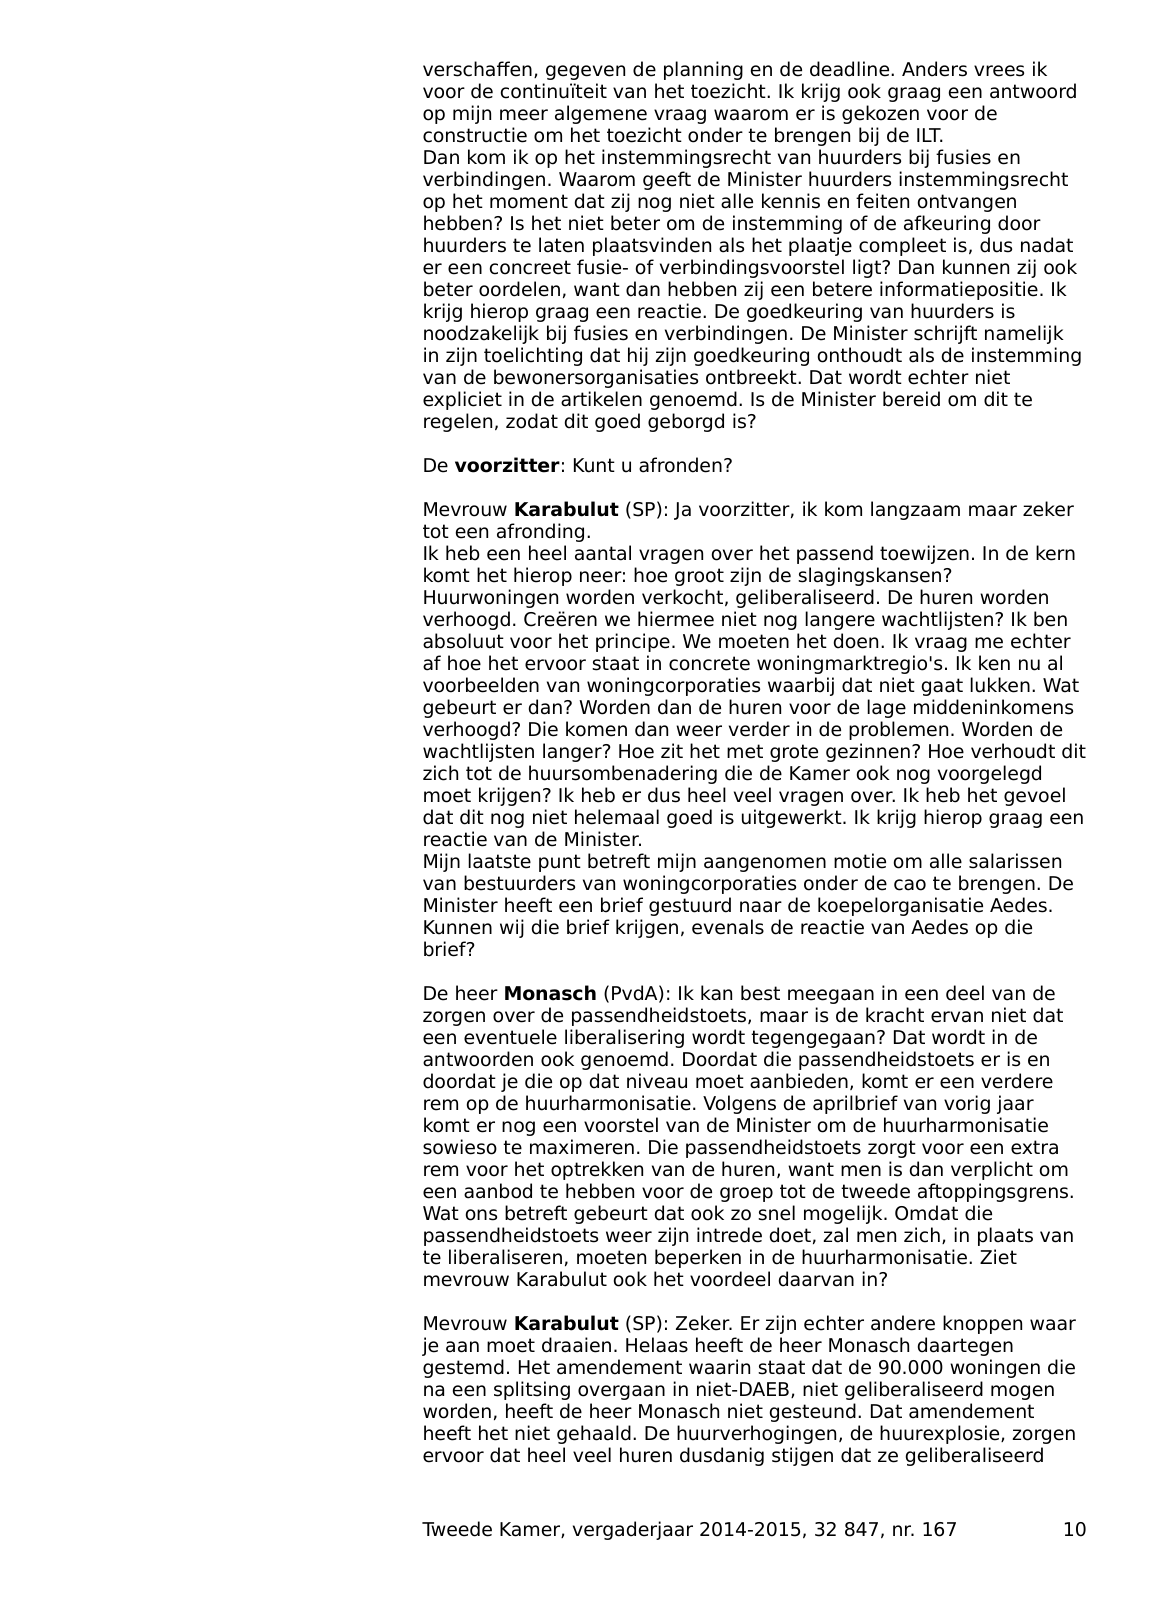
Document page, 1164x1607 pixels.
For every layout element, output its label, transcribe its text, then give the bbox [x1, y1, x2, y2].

text Ik heb een heel aantal vragen over het passend toewijzen. In de kern komt het hierop neer: hoe groot zijn de slagingskansen? Huurwoningen worden verkocht, geliberaliseerd. De huren worden verhoogd. Creëren we hiermee niet nog langere wachtlijsten? Ik ben absoluut voor het principe. We moeten het doen. Ik vraag me echter af hoe het ervoor staat in concrete woningmarktregio's. Ik ken nu al voorbeelden van woningcorporaties waarbij dat niet gaat lukken. Wat gebeurt er dan? Worden dan de huren voor de lage middeninkomens verhoogd? Die komen dan weer verder in de problemen. Worden de wachtlijsten langer? Hoe zit het met grote gezinnen? Hoe verhoudt dit zich tot de huursombenadering die de Kamer ook nog voorgelegd moet krijgen? Ik heb er dus heel veel vragen over. Ik heb het gevoel dat dit nog niet helemaal goed is uitgewerkt. Ik krijg hierop graag een reactie van de Minister. [422, 543, 1087, 851]
text Dan kom ik op het instemmingsrecht van huurders bij fusies en verbindingen. Waarom geeft de Minister huurders instemmingsrecht op het moment dat zij nog niet alle kennis en feiten ontvangen hebben? Is het niet beter om de instemming of de afkeuring door huurders te laten plaatsvinden als het plaatje compleet is, dus nadat er een concreet fusie- of verbindingsvoorstel ligt? Dan kunnen zij ook beter oordelen, want dan hebben zij een betere informatiepositie. Ik krijg hierop graag een reactie. De goedkeuring van huurders is noodzakelijk bij fusies en verbindingen. De Minister schrijft namelijk in zijn toelichting dat hij zijn goedkeuring onthoudt als de instemming van de bewonersorganisaties ontbreekt. Dat wordt echter niet expliciet in de artikelen genoemd. Is de Minister bereid om dit te regelen, zodat dit goed geborgd is? [422, 147, 1087, 433]
text De heer Monasch (PvdA): Ik kan best meegaan in een deel van de zorgen over de passendheidstoets, maar is de kracht ervan niet dat een eventuele liberalisering wordt tegengegaan? Dat wordt in de antwoorden ook genoemd. Doordat die passendheidstoets er is en doordat je die op dat niveau moet aanbieden, komt er een verdere rem op de huurharmonisatie. Volgens de aprilbrief van vorig jaar komt er nog een voorstel van de Minister om de huurharmonisatie sowieso te maximeren. Die passendheidstoets zorgt voor een extra rem voor het optrekken van de huren, want men is dan verplicht om een aanbod te hebben voor de groep tot de tweede aftoppingsgrens. Wat ons betreft gebeurt dat ook zo snel mogelijk. Omdat die passendheidstoets weer zijn intrede doet, zal men zich, in plaats van te liberaliseren, moeten beperken in de huurharmonisatie. Ziet mevrouw Karabulut ook het voordeel daarvan in? [422, 983, 1087, 1291]
text De voorzitter: Kunt u afronden? [422, 455, 1087, 477]
text Mevrouw Karabulut (SP): Ja voorzitter, ik kom langzaam maar zeker tot een afronding. [422, 499, 1087, 543]
text Mijn laatste punt betreft mijn aangenomen motie om alle salarissen van bestuurders van woningcorporaties onder de cao te brengen. De Minister heeft een brief gestuurd naar de koepelorganisatie Aedes. Kunnen wij die brief krijgen, evenals de reactie van Aedes op die brief? [422, 851, 1087, 961]
text Mevrouw Karabulut (SP): Zeker. Er zijn echter andere knoppen waar je aan moet draaien. Helaas heeft de heer Monasch daartegen gestemd. Het amendement waarin staat dat de 90.000 woningen die na een splitsing overgaan in niet-DAEB, niet geliberaliseerd mogen worden, heeft de heer Monasch niet gesteund. Dat amendement heeft het niet gehaald. De huurverhogingen, de huurexplosie, zorgen ervoor dat heel veel huren dusdanig stijgen dat ze geliberaliseerd [422, 1313, 1087, 1467]
text verschaffen, gegeven de planning en de deadline. Anders vrees ik voor de continuïteit van het toezicht. Ik krijg ook graag een antwoord op mijn meer algemene vraag waarom er is gekozen voor de constructie om het toezicht onder te brengen bij de ILT. [422, 59, 1087, 147]
